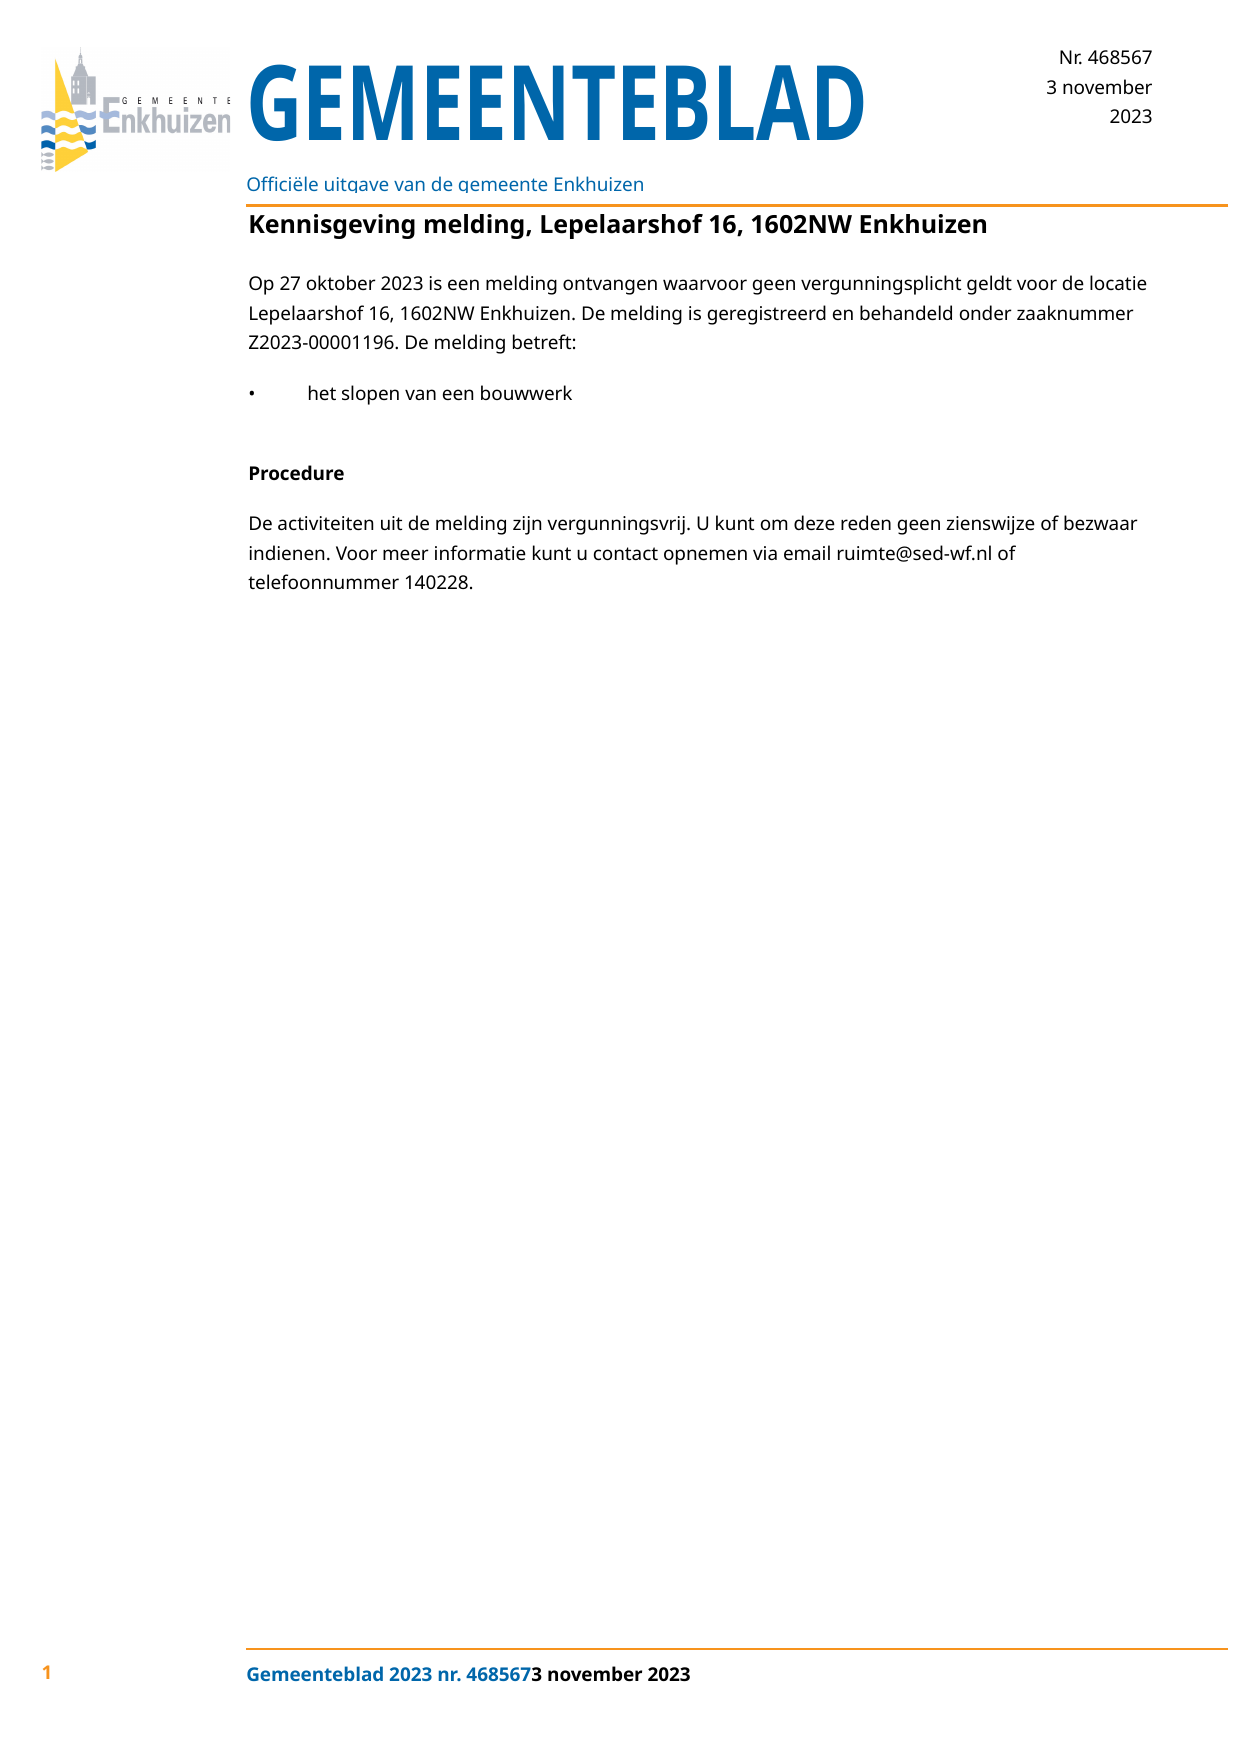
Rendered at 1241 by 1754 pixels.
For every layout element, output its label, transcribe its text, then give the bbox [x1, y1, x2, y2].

text Op 27 oktober 2023 is een melding ontvangen waarvoor geen vergunningsplicht geldt voor de locatie Lepelaarshof 16, 1602NW Enkhuizen. De melding is geregistreerd en behandeld onder zaaknummer Z2023-00001196. De melding betreft: [248, 270, 1152, 355]
picture [41, 47, 231, 172]
text Procedure [248, 460, 1152, 486]
list het slopen van een bouwwerk [248, 380, 1152, 406]
text Kennisgeving melding, Lepelaarshof 16, 1602NW Enkhuizen [248, 207, 1152, 241]
text De activiteiten uit de melding zijn vergunningsvrij. U kunt om deze reden geen zienswijze of bezwaar indienen. Voor meer informatie kunt u contact opnemen via email ruimte@sed-wf.nl of telefoonnummer 140228. [248, 510, 1152, 595]
